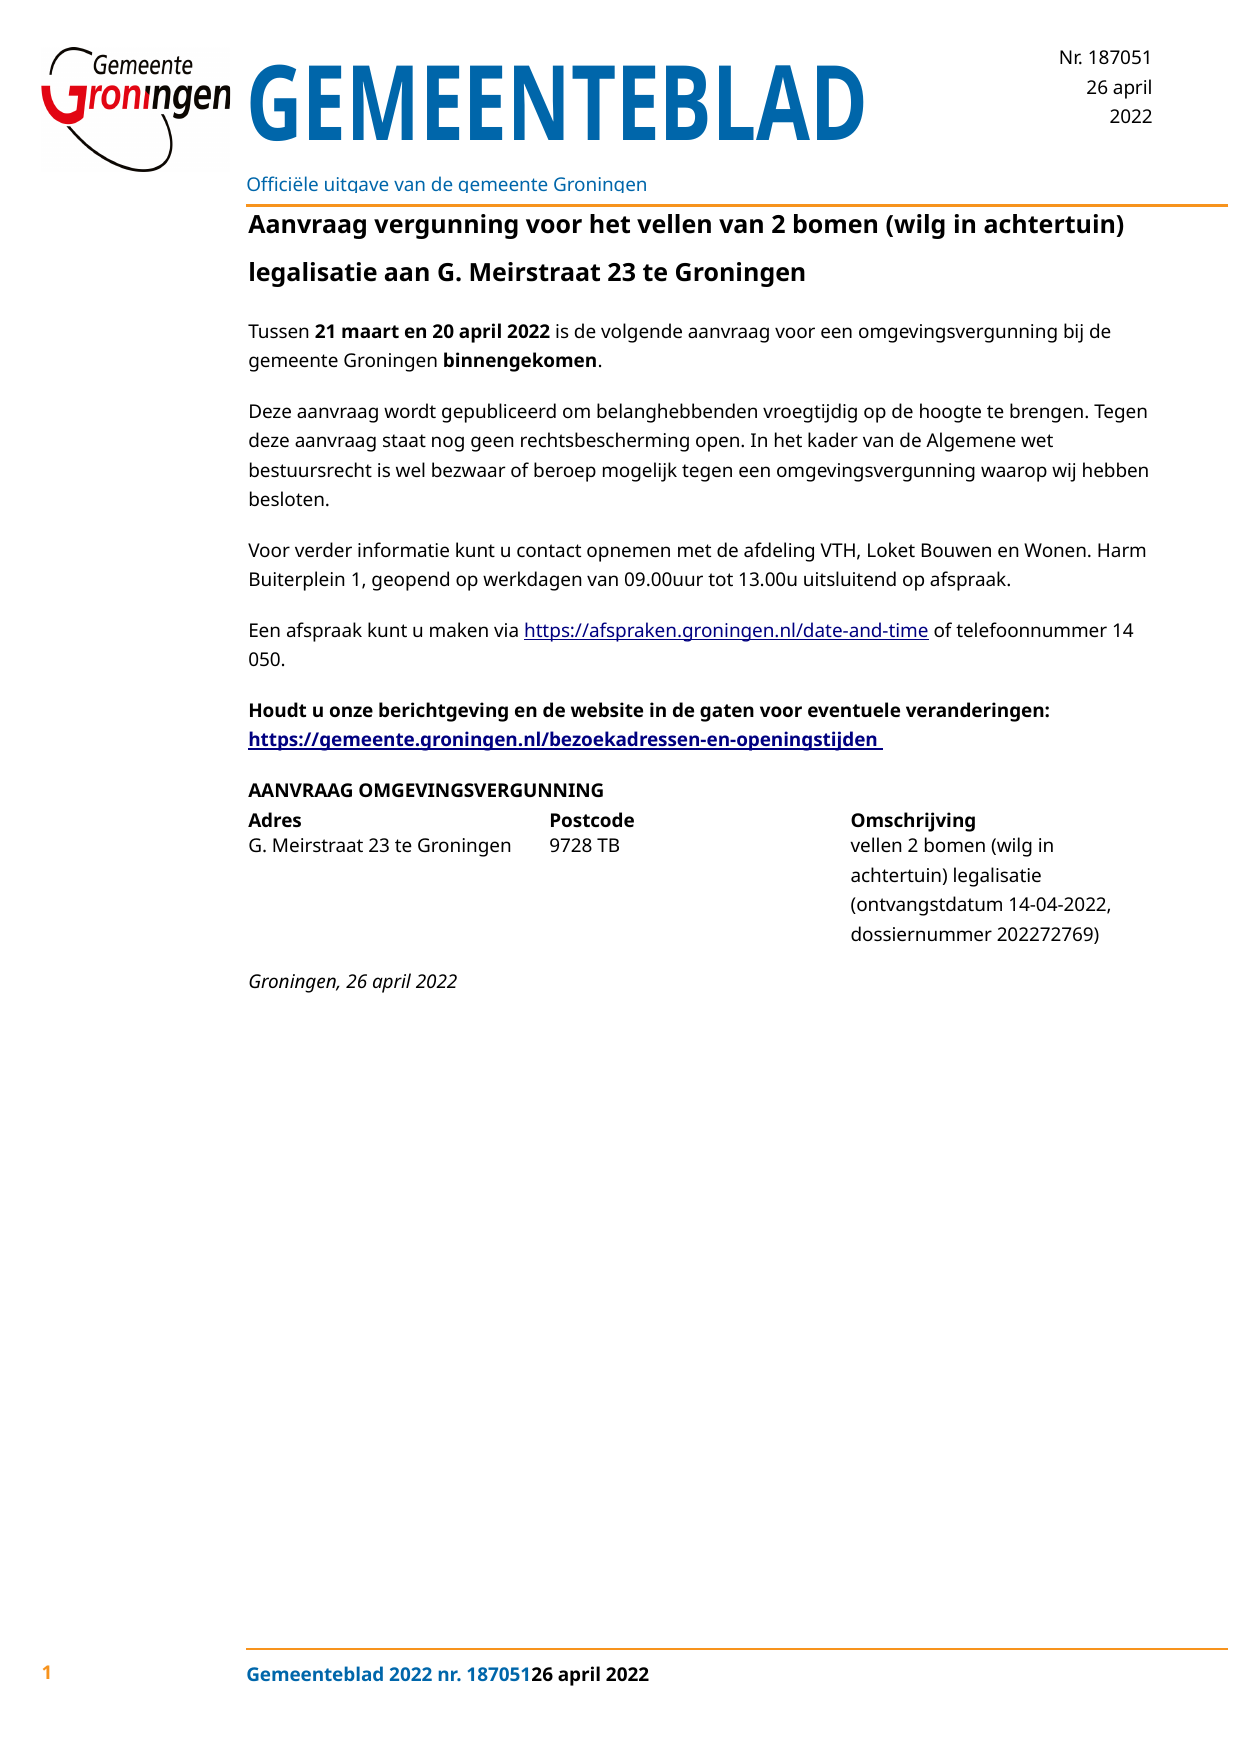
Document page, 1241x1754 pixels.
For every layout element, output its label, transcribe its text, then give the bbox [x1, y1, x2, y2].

picture [41, 47, 231, 172]
table_cell 9728 TB [549, 833, 850, 947]
text AANVRAAG OMGEVINGSVERGUNNING [248, 777, 1152, 803]
table_header Adres [248, 807, 549, 832]
text Aanvraag vergunning voor het vellen van 2 bomen (wilg in achtertuin) legalisatie aan G. Meirstraat 23 te Groningen [248, 207, 1152, 288]
table_header Omschrijving [850, 807, 1152, 832]
text Voor verder informatie kunt u contact opnemen met de afdeling VTH, Loket Bouwen en Wonen. Harm Buiterplein 1, geopend op werkdagen van 09.00uur tot 13.00u uitsluitend op afspraak. [248, 537, 1152, 592]
text Een afspraak kunt u maken via https://afspraken.groningen.nl/date-and-time of telefoonnummer 14 050. [248, 617, 1152, 672]
text Houdt u onze berichtgeving en de website in de gaten voor eventuele veranderingen: https://gemeente.groningen.nl/bezoekadressen-en-openingstijden [248, 697, 1152, 752]
text Tussen 21 maart en 20 april 2022 is de volgende aanvraag voor een omgevingsvergunning bij de gemeente Groningen binnengekomen. [248, 318, 1152, 373]
text Groningen, 26 april 2022 [248, 968, 1152, 994]
text Deze aanvraag wordt gepubliceerd om belanghebbenden vroegtijdig op de hoogte te brengen. Tegen deze aanvraag staat nog geen rechtsbescherming open. In het kader van de Algemene wet bestuursrecht is wel bezwaar of beroep mogelijk tegen een omgevingsvergunning waarop wij hebben besloten. [248, 398, 1152, 512]
table_header Postcode [549, 807, 850, 832]
table_cell vellen 2 bomen (wilg in achtertuin) legalisatie (ontvangstdatum 14-04-2022, dossiernummer 202272769) [850, 833, 1152, 947]
table_cell G. Meirstraat 23 te Groningen [248, 833, 549, 947]
